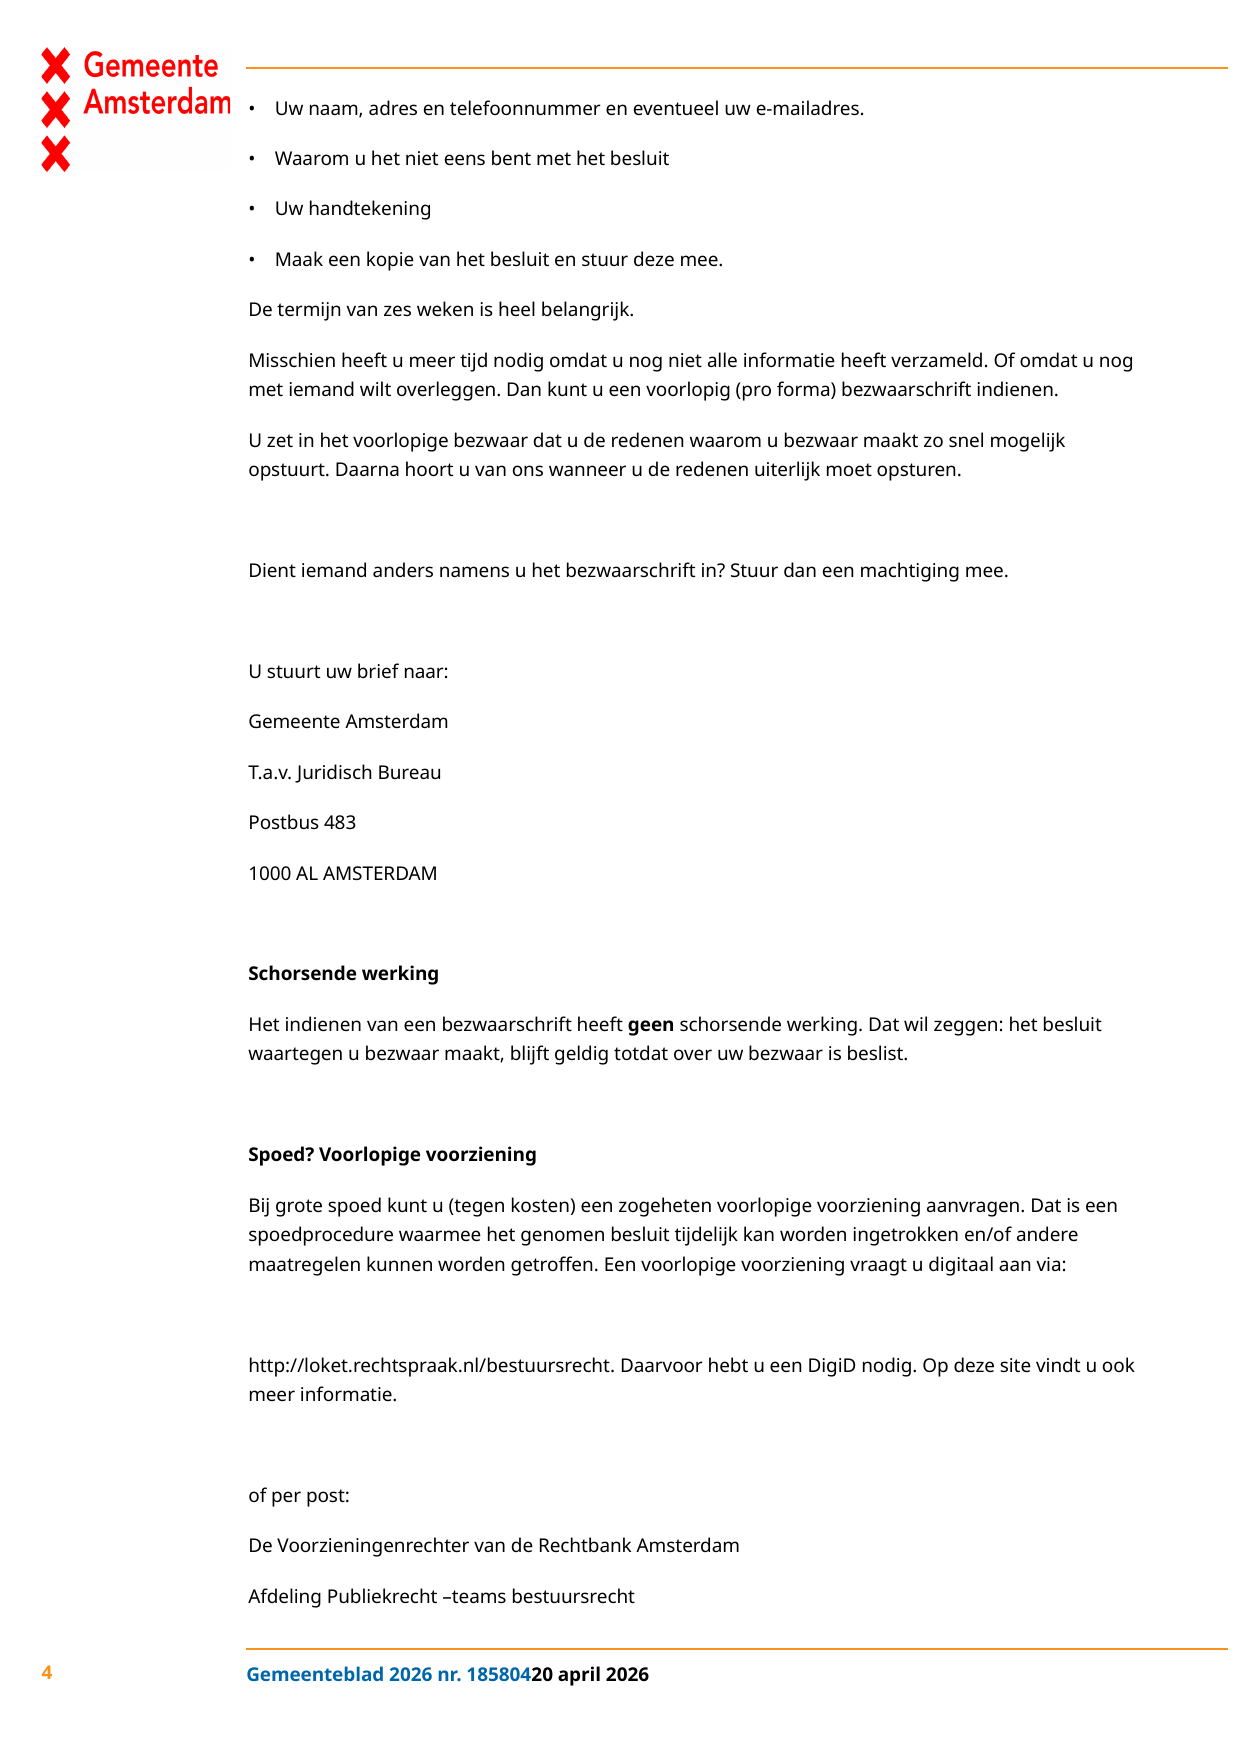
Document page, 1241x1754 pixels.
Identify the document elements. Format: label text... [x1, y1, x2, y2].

text T.a.v. Juridisch Bureau [248, 759, 1152, 785]
text • Uw naam, adres en telefoonnummer en eventueel uw e-mailadres. [248, 95, 1152, 121]
text De termijn van zes weken is heel belangrijk. [248, 296, 1152, 322]
text • Waarom u het niet eens bent met het besluit [248, 145, 1152, 171]
text • Maak een kopie van het besluit en stuur deze mee. [248, 246, 1152, 272]
text U zet in het voorlopige bezwaar dat u de redenen waarom u bezwaar maakt zo snel mogelijk opstuurt. Daarna hoort u van ons wanneer u de redenen uiterlijk moet opsturen. [248, 427, 1152, 482]
text of per post: [248, 1482, 1152, 1508]
text • Uw handtekening [248, 196, 1152, 221]
picture [41, 47, 231, 172]
text Misschien heeft u meer tijd nodig omdat u nog niet alle informatie heeft verzameld. Of omdat u nog met iemand wilt overleggen. Dan kunt u een voorlopig (pro forma) bezwaarschrift indienen. [248, 347, 1152, 402]
text Het indienen van een bezwaarschrift heeft geen schorsende werking. Dat wil zeggen: het besluit waartegen u bezwaar maakt, blijft geldig totdat over uw bezwaar is beslist. [248, 1011, 1152, 1066]
text Postbus 483 [248, 809, 1152, 835]
text Bij grote spoed kunt u (tegen kosten) een zogeheten voorlopige voorziening aanvragen. Dat is een spoedprocedure waarmee het genomen besluit tijdelijk kan worden ingetrokken en/of andere maatregelen kunnen worden getroffen. Een voorlopige voorziening vraagt u digitaal aan via: [248, 1192, 1152, 1277]
text U stuurt uw brief naar: [248, 658, 1152, 684]
text Dient iemand anders namens u het bezwaarschrift in? Stuur dan een machtiging mee. [248, 557, 1152, 583]
text Schorsende werking [248, 961, 1152, 986]
text 1000 AL AMSTERDAM [248, 860, 1152, 886]
text De Voorzieningenrechter van de Rechtbank Amsterdam [248, 1533, 1152, 1558]
text Afdeling Publiekrecht –teams bestuursrecht [248, 1583, 1152, 1609]
text Gemeente Amsterdam [248, 708, 1152, 734]
text http://loket.rechtspraak.nl/bestuursrecht. Daarvoor hebt u een DigiD nodig. Op deze site vindt u ook meer informatie. [248, 1352, 1152, 1407]
text Spoed? Voorlopige voorziening [248, 1141, 1152, 1167]
